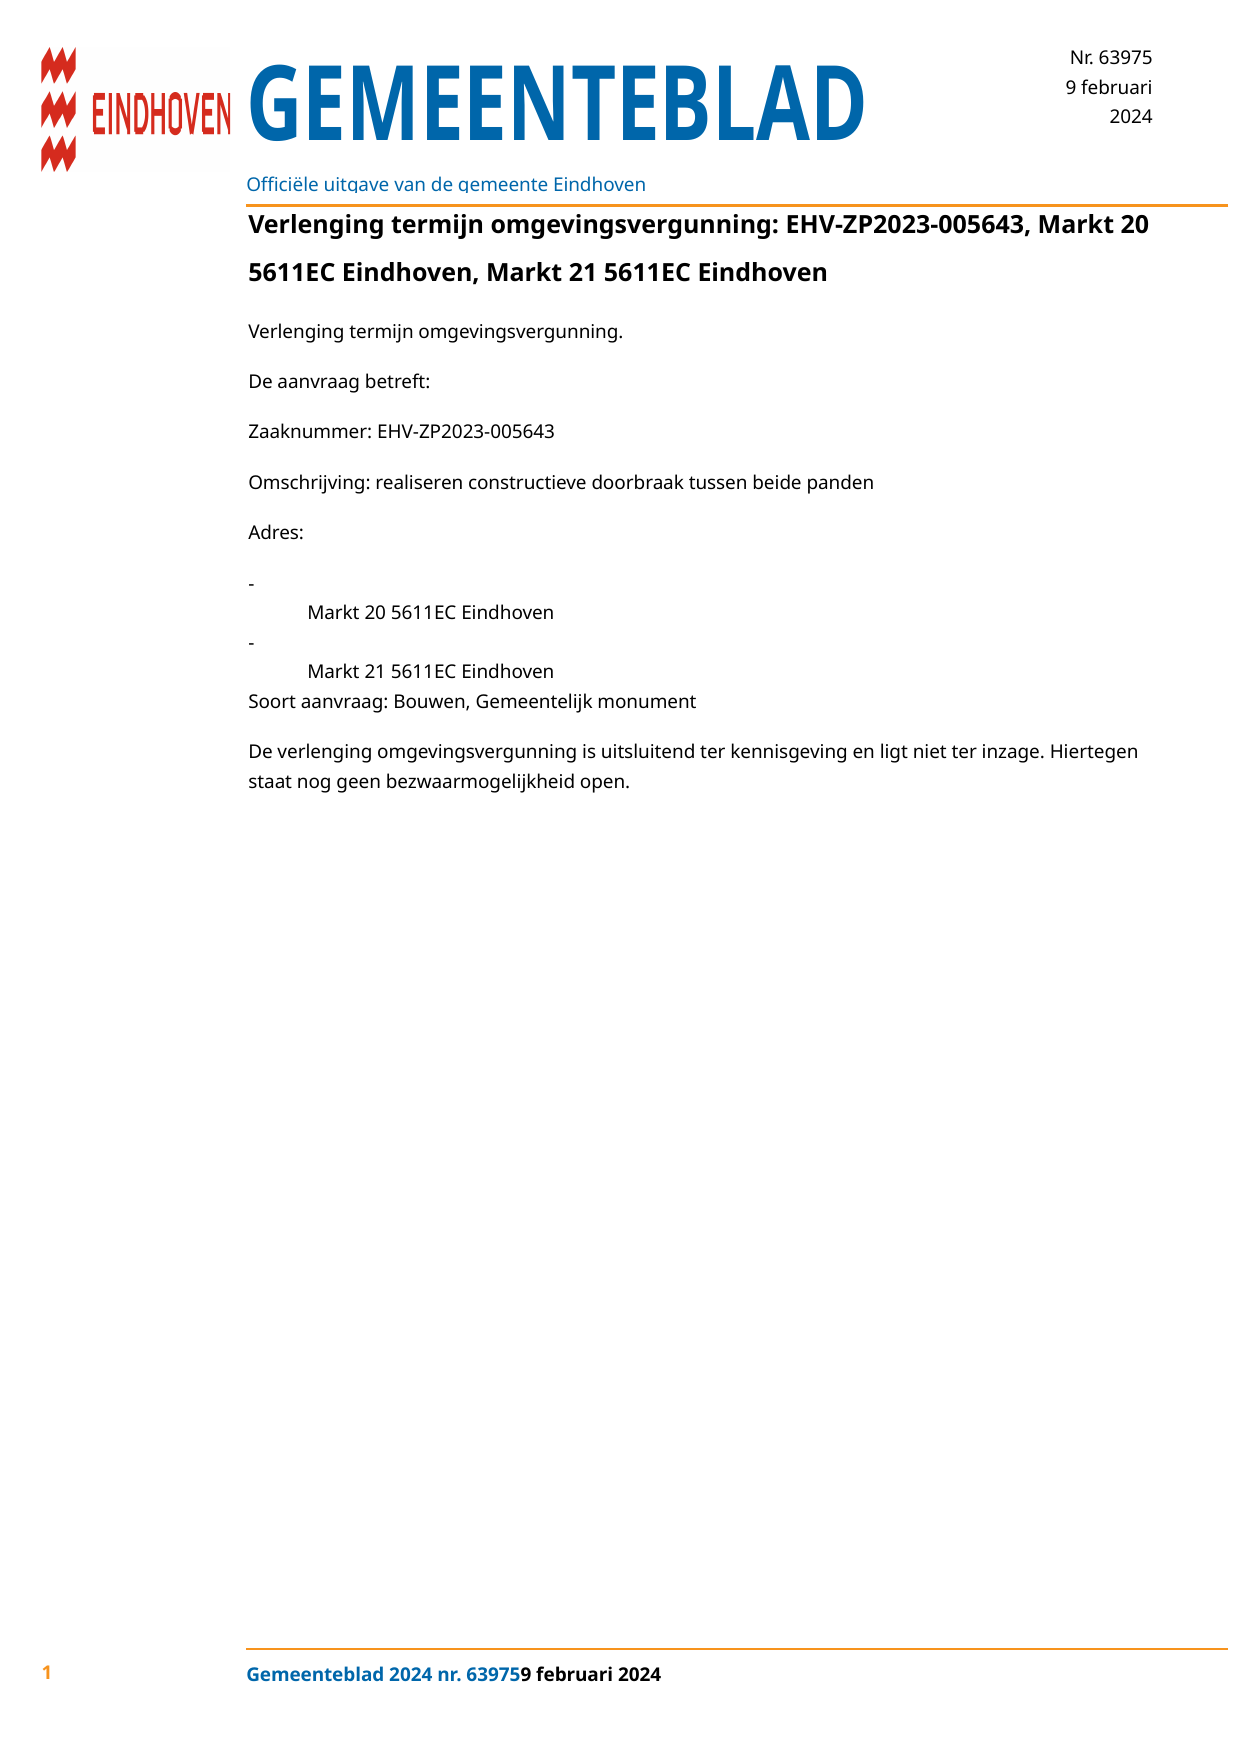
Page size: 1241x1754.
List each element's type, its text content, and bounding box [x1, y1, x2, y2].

text De aanvraag betreft: [248, 368, 1152, 394]
text Verlenging termijn omgevingsvergunning. [248, 318, 1152, 344]
text Soort aanvraag: Bouwen, Gemeentelijk monument [248, 688, 1152, 714]
picture [41, 47, 231, 172]
list Markt 21 5611EC Eindhoven [248, 659, 1152, 684]
text Zaaknummer: EHV-ZP2023-005643 [248, 419, 1152, 444]
text Verlenging termijn omgevingsvergunning: EHV-ZP2023-005643, Markt 20 5611EC Eindhoven, Markt 21 5611EC Eindhoven [248, 207, 1152, 288]
text Omschrijving: realiseren constructieve doorbraak tussen beide panden [248, 469, 1152, 495]
list Markt 20 5611EC Eindhoven [248, 599, 1152, 625]
text Adres: [248, 519, 1152, 545]
text De verlenging omgevingsvergunning is uitsluitend ter kennisgeving en ligt niet ter inzage. Hiertegen staat nog geen bezwaarmogelijkheid open. [248, 739, 1152, 794]
